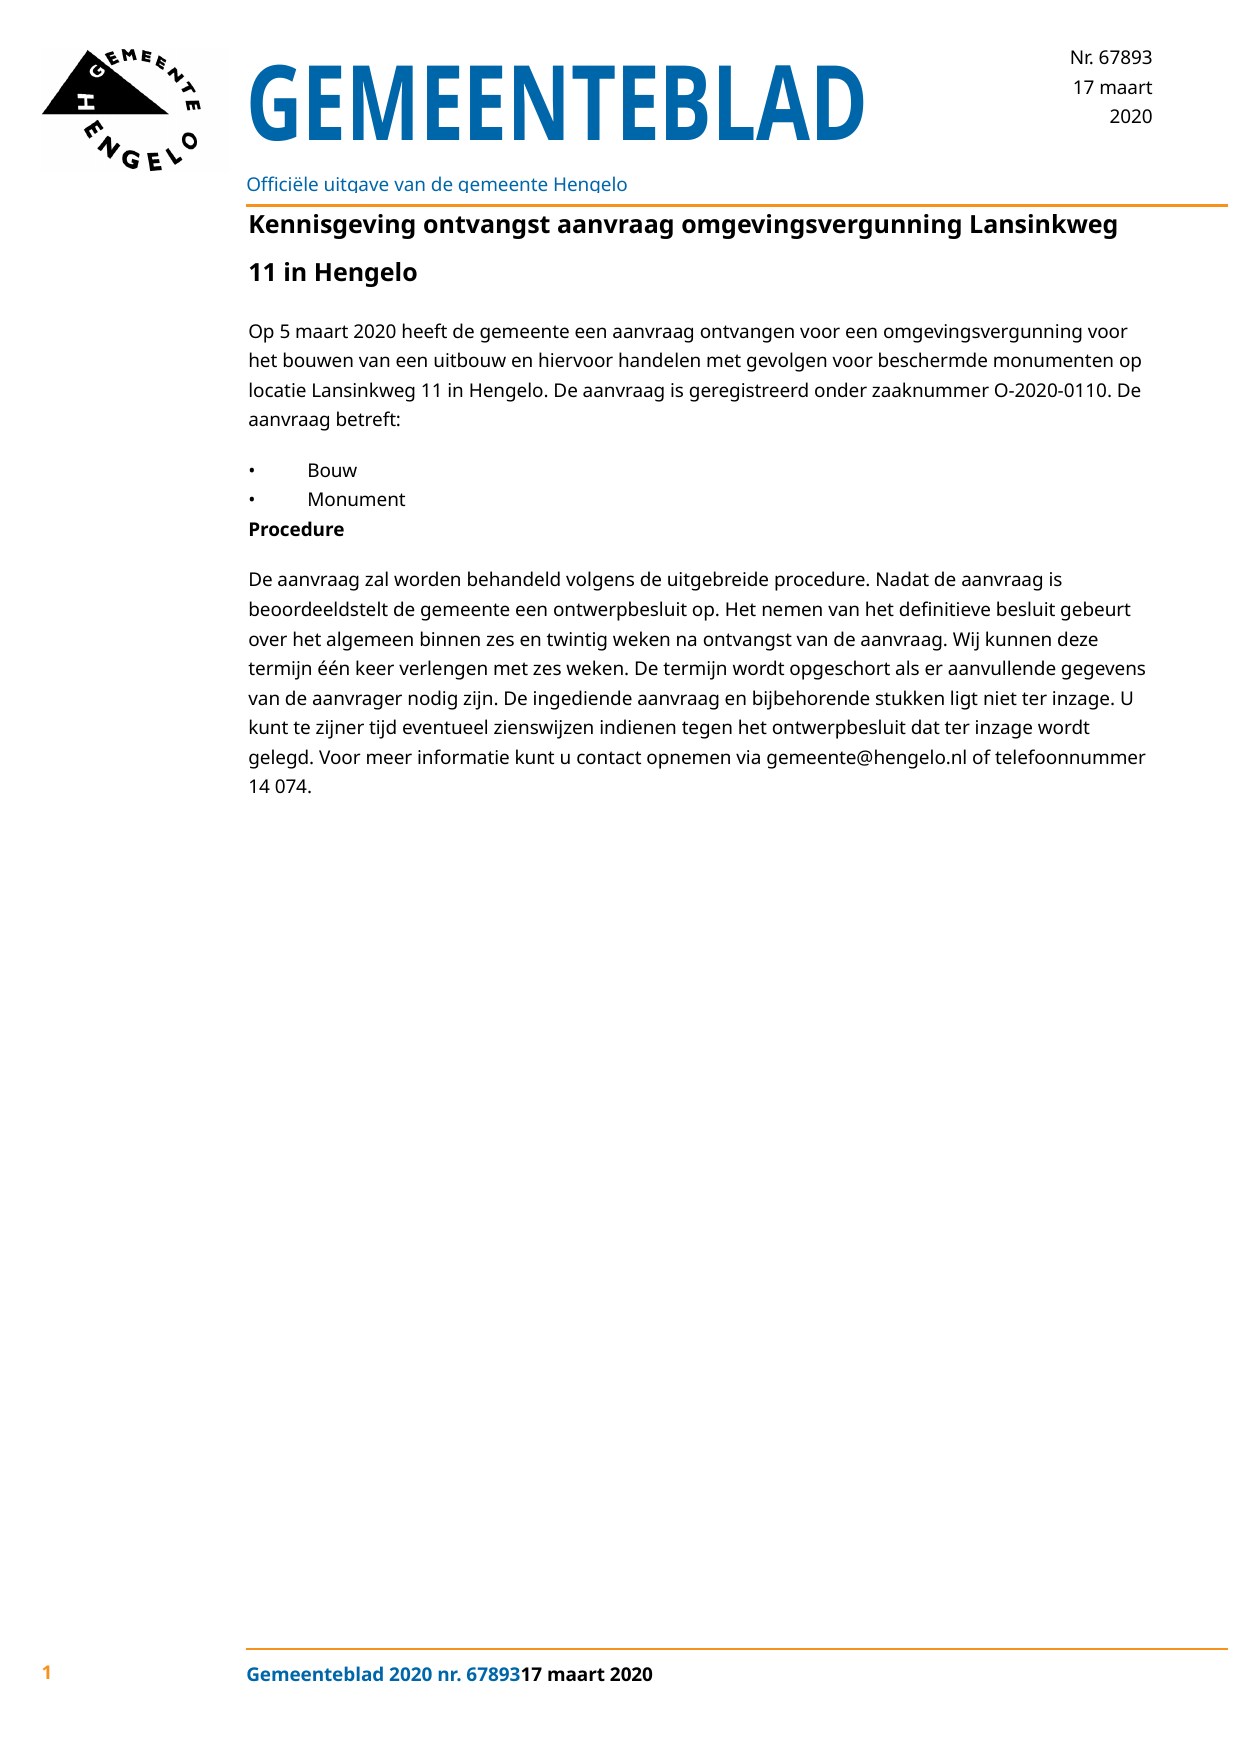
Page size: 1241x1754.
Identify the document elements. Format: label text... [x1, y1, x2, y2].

text De aanvraag zal worden behandeld volgens de uitgebreide procedure. Nadat de aanvraag is beoordeeldstelt de gemeente een ontwerpbesluit op. Het nemen van het definitieve besluit gebeurt over het algemeen binnen zes en twintig weken na ontvangst van de aanvraag. Wij kunnen deze termijn één keer verlengen met zes weken. De termijn wordt opgeschort als er aanvullende gegevens van de aanvrager nodig zijn. De ingediende aanvraag en bijbehorende stukken ligt niet ter inzage. U kunt te zijner tijd eventueel zienswijzen indienen tegen het ontwerpbesluit dat ter inzage wordt gelegd. Voor meer informatie kunt u contact opnemen via gemeente@hengelo.nl of telefoonnummer 14 074. [248, 567, 1152, 799]
text Kennisgeving ontvangst aanvraag omgevingsvergunning Lansinkweg 11 in Hengelo [248, 207, 1152, 288]
list Monument [248, 487, 1152, 512]
text Op 5 maart 2020 heeft de gemeente een aanvraag ontvangen voor een omgevingsvergunning voor het bouwen van een uitbouw en hiervoor handelen met gevolgen voor beschermde monumenten op locatie Lansinkweg 11 in Hengelo. De aanvraag is geregistreerd onder zaaknummer O-2020-0110. De aanvraag betreft: [248, 318, 1152, 432]
list Bouw [248, 457, 1152, 483]
picture [41, 47, 231, 172]
text Procedure [248, 516, 1152, 542]
